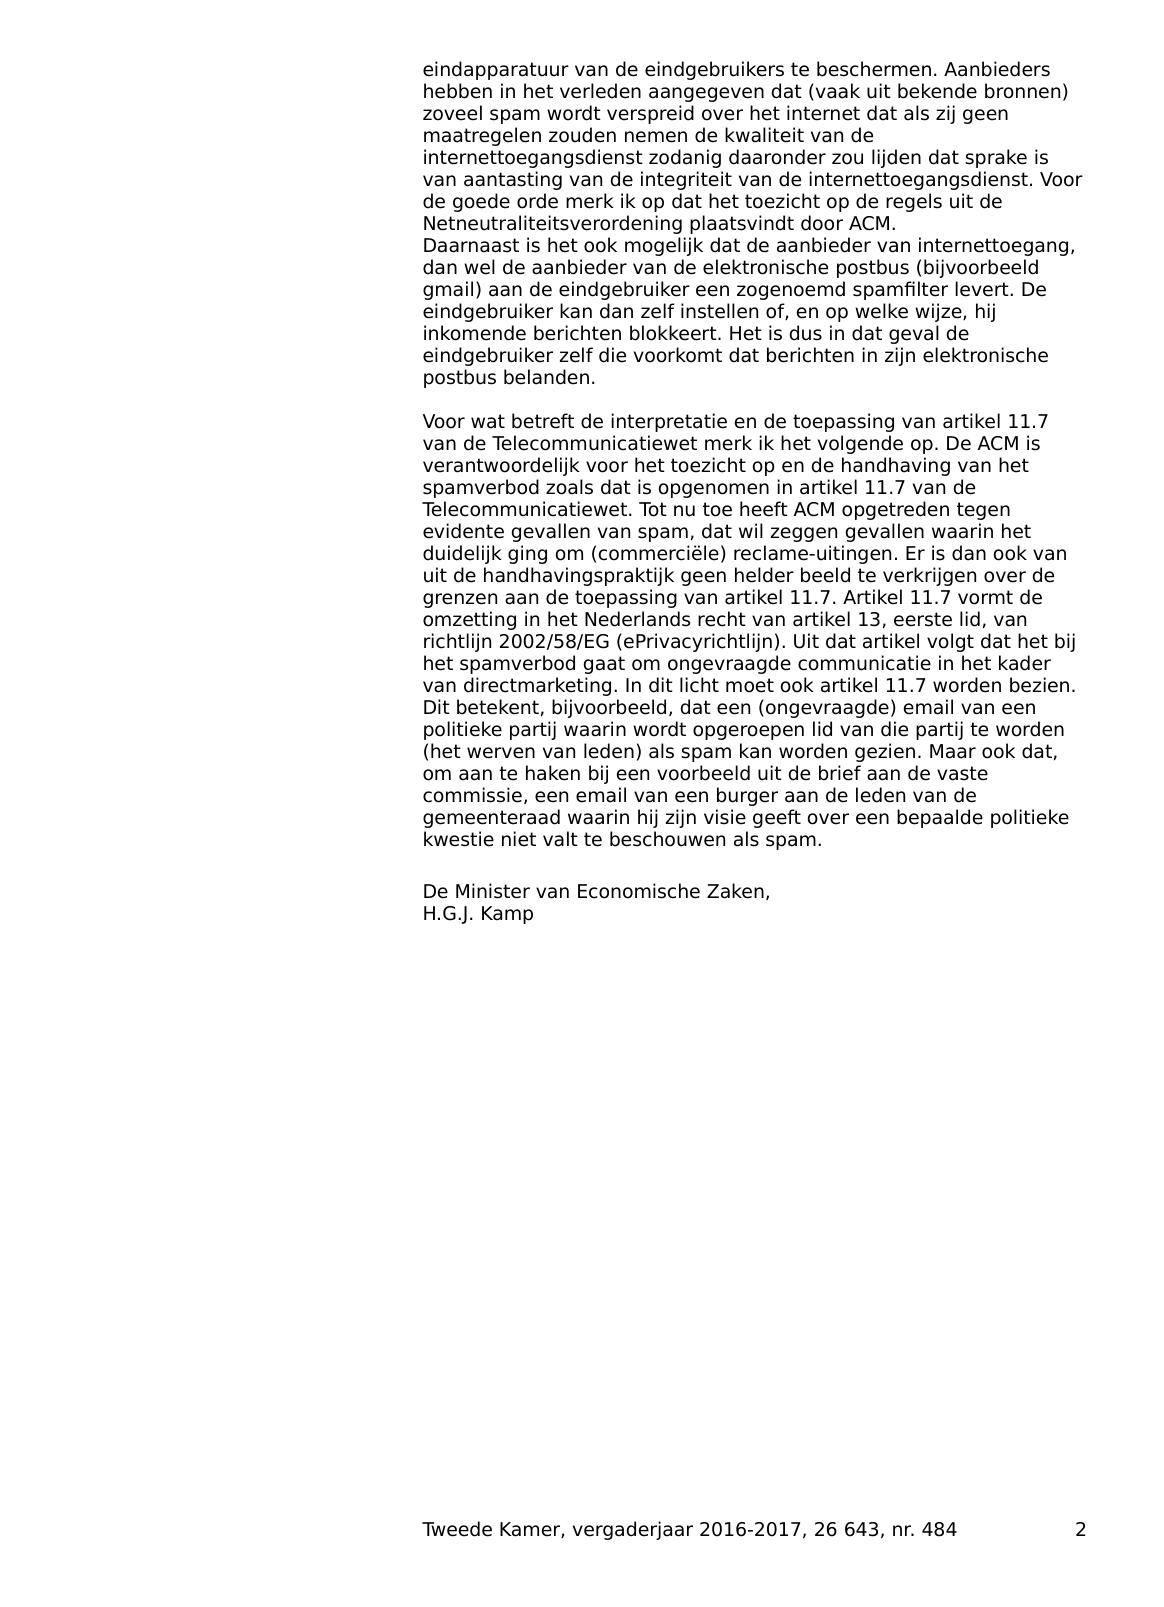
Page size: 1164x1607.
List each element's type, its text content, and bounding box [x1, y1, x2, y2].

text Daarnaast is het ook mogelijk dat de aanbieder van internettoegang, dan wel de aanbieder van de elektronische postbus (bijvoorbeeld gmail) aan de eindgebruiker een zogenoemd spamfilter levert. De eindgebruiker kan dan zelf instellen of, en op welke wijze, hij inkomende berichten blokkeert. Het is dus in dat geval de eindgebruiker zelf die voorkomt dat berichten in zijn elektronische postbus belanden. [422, 235, 1087, 389]
text De Minister van Economische Zaken, H.G.J. Kamp [422, 881, 1087, 924]
text Voor wat betreft de interpretatie en de toepassing van artikel 11.7 van de Telecommunicatiewet merk ik het volgende op. De ACM is verantwoordelijk voor het toezicht op en de handhaving van het spamverbod zoals dat is opgenomen in artikel 11.7 van de Telecommunicatiewet. Tot nu toe heeft ACM opgetreden tegen evidente gevallen van spam, dat wil zeggen gevallen waarin het duidelijk ging om (commerciële) reclame-uitingen. Er is dan ook van uit de handhavingspraktijk geen helder beeld te verkrijgen over de grenzen aan de toepassing van artikel 11.7. Artikel 11.7 vormt de omzetting in het Nederlands recht van artikel 13, eerste lid, van richtlijn 2002/58/EG (ePrivacyrichtlijn). Uit dat artikel volgt dat het bij het spamverbod gaat om ongevraagde communicatie in het kader van directmarketing. In dit licht moet ook artikel 11.7 worden bezien. Dit betekent, bijvoorbeeld, dat een (ongevraagde) email van een politieke partij waarin wordt opgeroepen lid van die partij te worden (het werven van leden) als spam kan worden gezien. Maar ook dat, om aan te haken bij een voorbeeld uit de brief aan de vaste commissie, een email van een burger aan de leden van de gemeenteraad waarin hij zijn visie geeft over een bepaalde politieke kwestie niet valt te beschouwen als spam. [422, 411, 1087, 851]
text eindapparatuur van de eindgebruikers te beschermen. Aanbieders hebben in het verleden aangegeven dat (vaak uit bekende bronnen) zoveel spam wordt verspreid over het internet dat als zij geen maatregelen zouden nemen de kwaliteit van de internettoegangsdienst zodanig daaronder zou lijden dat sprake is van aantasting van de integriteit van de internettoegangsdienst. Voor de goede orde merk ik op dat het toezicht op de regels uit de Netneutraliteitsverordening plaatsvindt door ACM. [422, 59, 1087, 235]
